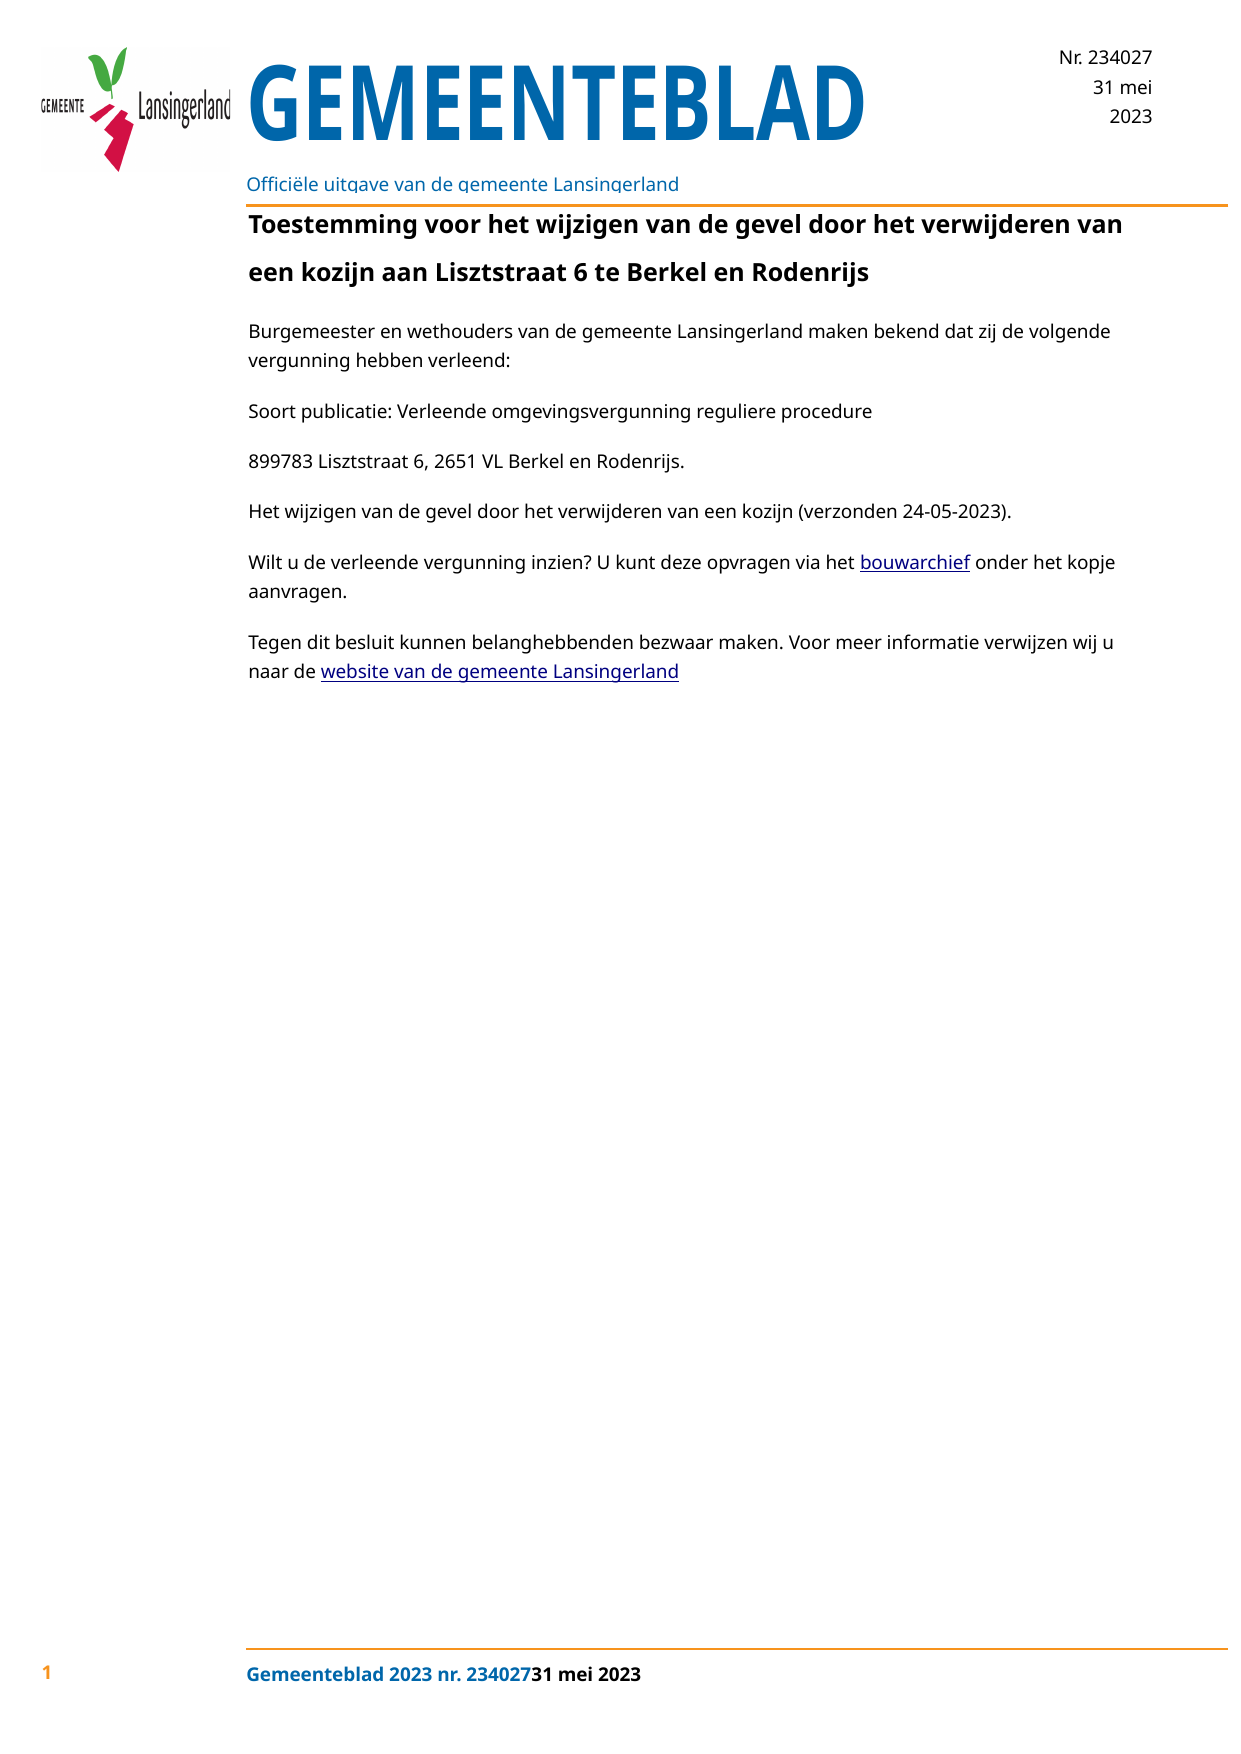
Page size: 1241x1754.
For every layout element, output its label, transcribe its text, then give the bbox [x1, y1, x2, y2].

text 899783 Lisztstraat 6, 2651 VL Berkel en Rodenrijs. [248, 448, 1152, 474]
picture [41, 47, 231, 172]
text Het wijzigen van de gevel door het verwijderen van een kozijn (verzonden 24-05-2023). [248, 499, 1152, 524]
text Burgemeester en wethouders van de gemeente Lansingerland maken bekend dat zij de volgende vergunning hebben verleend: [248, 318, 1152, 373]
text Wilt u de verleende vergunning inzien? U kunt deze opvragen via het bouwarchief onder het kopje aanvragen. [248, 549, 1152, 604]
text Soort publicatie: Verleende omgevingsvergunning reguliere procedure [248, 398, 1152, 424]
text Tegen dit besluit kunnen belanghebbenden bezwaar maken. Voor meer informatie verwijzen wij u naar de website van de gemeente Lansingerland [248, 629, 1152, 684]
text Toestemming voor het wijzigen van de gevel door het verwijderen van een kozijn aan Lisztstraat 6 te Berkel en Rodenrijs [248, 207, 1152, 288]
